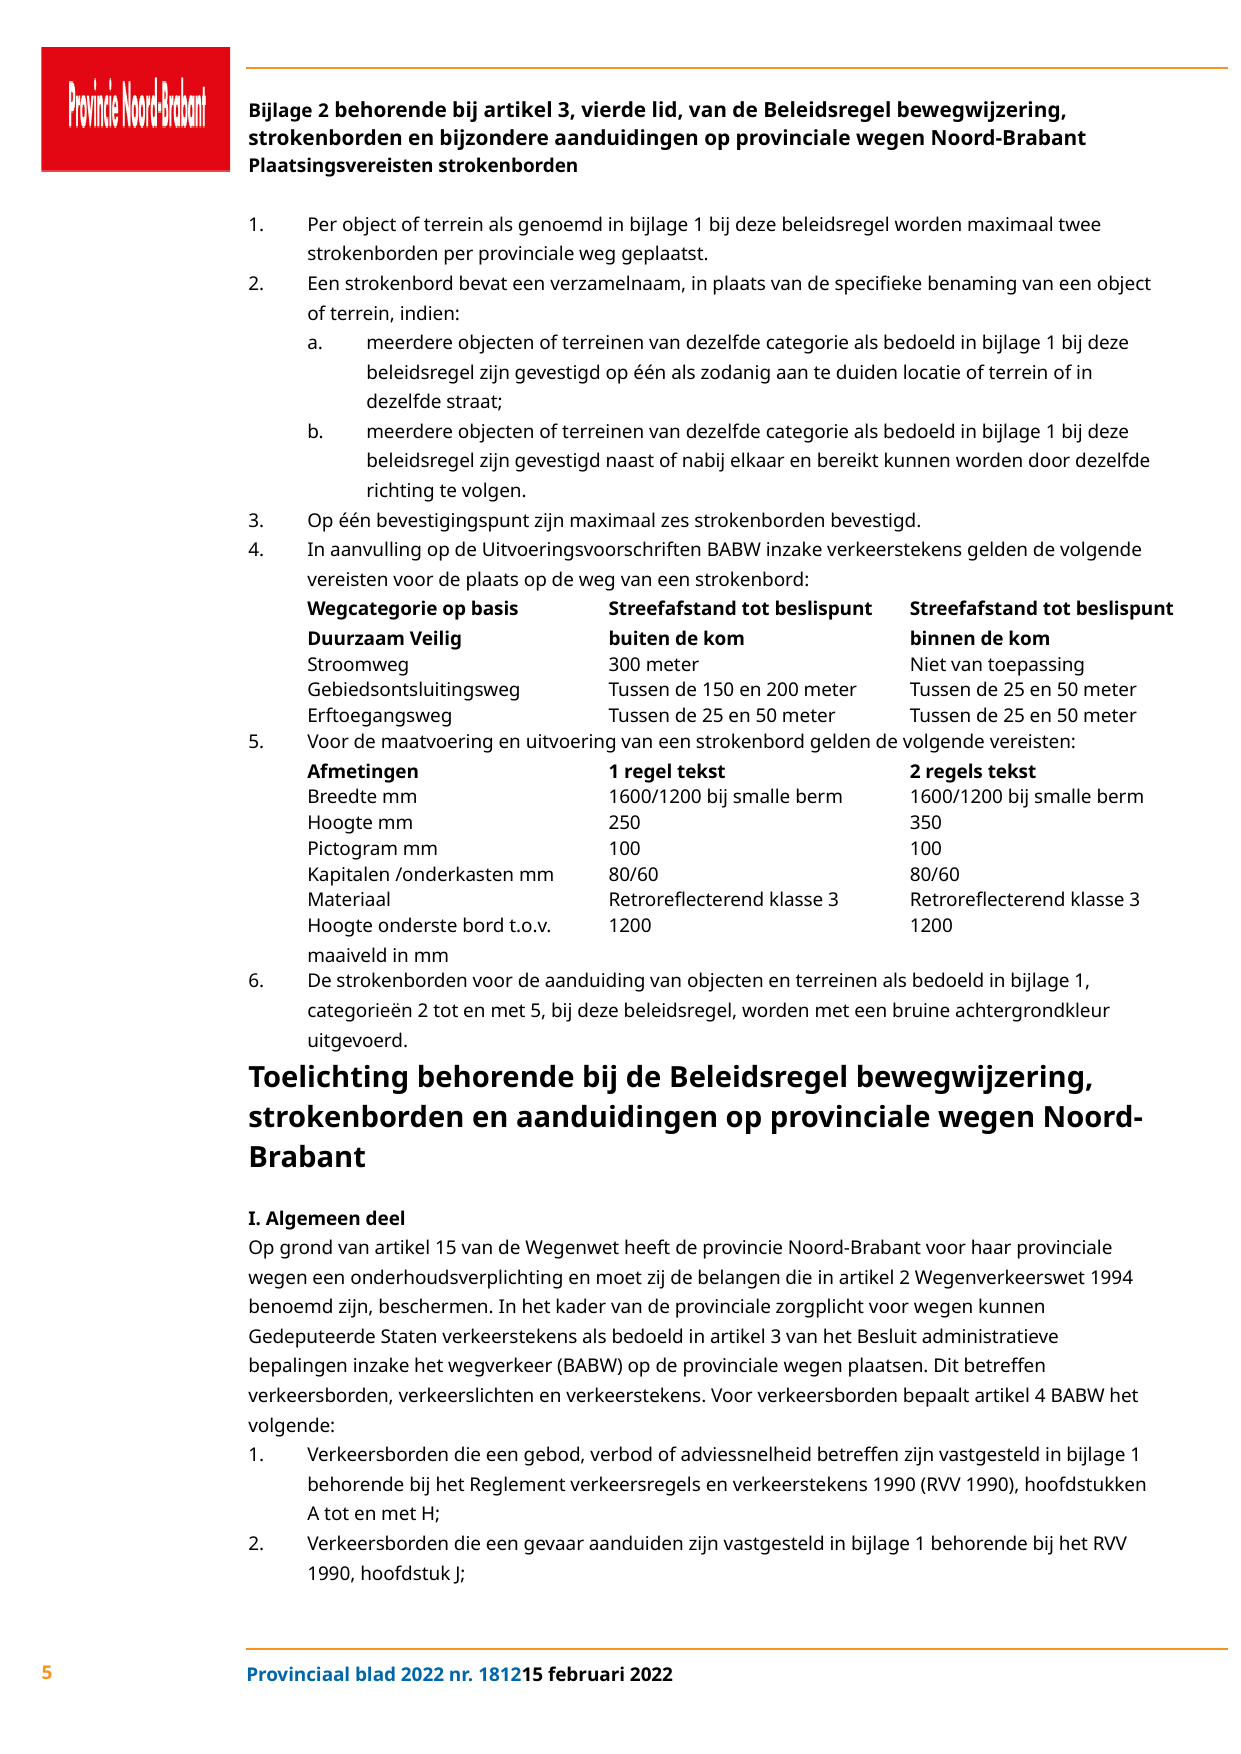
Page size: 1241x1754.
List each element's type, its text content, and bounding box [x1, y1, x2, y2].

table_cell 80/60 [608, 861, 909, 887]
table_header Wegcategorie op basis Duurzaam Veilig [307, 596, 608, 651]
list Voor de maatvoering en uitvoering van een strokenbord gelden de volgende vereisten: [248, 728, 1152, 754]
text Toelichting behorende bij de Beleidsregel bewegwijzering, strokenborden en aanduidingen op provinciale wegen Noord-Brabant [248, 1056, 1152, 1176]
list meerdere objecten of terreinen van dezelfde categorie als bedoeld in bijlage 1 bij deze beleidsregel zijn gevestigd naast of nabij elkaar en bereikt kunnen worden door dezelfde richting te volgen. [307, 418, 1152, 503]
table_cell Retroreflecterend klasse 3 [608, 887, 909, 912]
list De strokenborden voor de aanduiding van objecten en terreinen als bedoeld in bijlage 1, categorieën 2 tot en met 5, bij deze beleidsregel, worden met een bruine achtergrondkleur uitgevoerd. [248, 968, 1152, 1053]
table_header 1 regel tekst [608, 758, 909, 784]
list Per object of terrein als genoemd in bijlage 1 bij deze beleidsregel worden maximaal twee strokenborden per provinciale weg geplaatst. [248, 211, 1152, 266]
list Verkeersborden die een gebod, verbod of adviessnelheid betreffen zijn vastgesteld in bijlage 1 behorende bij het Reglement verkeersregels en verkeerstekens 1990 (RVV 1990), hoofdstukken A tot en met H; [248, 1441, 1152, 1526]
table_cell Materiaal [307, 887, 608, 912]
table_cell Erftoegangsweg [307, 703, 608, 728]
text I. Algemeen deel [248, 1205, 1152, 1230]
table_cell Kapitalen /onderkasten mm [307, 861, 608, 887]
table_cell 300 meter [608, 651, 909, 677]
table_cell 100 [608, 835, 909, 861]
table_header 2 regels tekst [910, 758, 1211, 784]
table_cell Gebiedsontsluitingsweg [307, 677, 608, 702]
table_cell 1200 [910, 912, 1211, 968]
table_cell 100 [910, 835, 1211, 861]
list Op één bevestigingspunt zijn maximaal zes strokenborden bevestigd. [248, 507, 1152, 532]
table_cell Retroreflecterend klasse 3 [910, 887, 1211, 912]
picture [41, 47, 231, 172]
table_cell Tussen de 25 en 50 meter [910, 703, 1211, 728]
table_cell 1600/1200 bij smalle berm [608, 784, 909, 809]
table_cell 250 [608, 809, 909, 835]
table_cell Hoogte mm [307, 809, 608, 835]
list meerdere objecten of terreinen van dezelfde categorie als bedoeld in bijlage 1 bij deze beleidsregel zijn gevestigd op één als zodanig aan te duiden locatie of terrein of in dezelfde straat; [307, 329, 1152, 414]
list Een strokenbord bevat een verzamelnaam, in plaats van de specifieke benaming van een object of terrein, indien: [248, 270, 1152, 325]
text Plaatsingsvereisten strokenborden [248, 152, 1152, 177]
table_cell 350 [910, 809, 1211, 835]
table_header Streefafstand tot beslispunt binnen de kom [910, 596, 1211, 651]
table_cell Pictogram mm [307, 835, 608, 861]
list In aanvulling op de Uitvoeringsvoorschriften BABW inzake verkeerstekens gelden de volgende vereisten voor de plaats op de weg van een strokenbord: [248, 536, 1152, 592]
table_cell 1200 [608, 912, 909, 968]
table_cell Hoogte onderste bord t.o.v. maaiveld in mm [307, 912, 608, 968]
table_cell Tussen de 150 en 200 meter [608, 677, 909, 702]
table_cell 80/60 [910, 861, 1211, 887]
text Op grond van artikel 15 van de Wegenwet heeft de provincie Noord-Brabant voor haar provinciale wegen een onderhoudsverplichting en moet zij de belangen die in artikel 2 Wegenverkeerswet 1994 benoemd zijn, beschermen. In het kader van de provinciale zorgplicht voor wegen kunnen Gedeputeerde Staten verkeerstekens als bedoeld in artikel 3 van het Besluit administratieve bepalingen inzake het wegverkeer (BABW) op de provinciale wegen plaatsen. Dit betreffen verkeersborden, verkeerslichten en verkeerstekens. Voor verkeersborden bepaalt artikel 4 BABW het volgende: [248, 1234, 1152, 1437]
table_cell Stroomweg [307, 651, 608, 677]
table_header Afmetingen [307, 758, 608, 784]
list Verkeersborden die een gevaar aanduiden zijn vastgesteld in bijlage 1 behorende bij het RVV 1990, hoofdstuk J; [248, 1530, 1152, 1585]
table_header Streefafstand tot beslispunt buiten de kom [608, 596, 909, 651]
table_cell Tussen de 25 en 50 meter [910, 677, 1211, 702]
table_cell 1600/1200 bij smalle berm [910, 784, 1211, 809]
table_cell Breedte mm [307, 784, 608, 809]
text Bijlage 2 behorende bij artikel 3, vierde lid, van de Beleidsregel bewegwijzering, strokenborden en bijzondere aanduidingen op provinciale wegen Noord-Brabant [248, 95, 1152, 152]
table_cell Tussen de 25 en 50 meter [608, 703, 909, 728]
table_cell Niet van toepassing [910, 651, 1211, 677]
